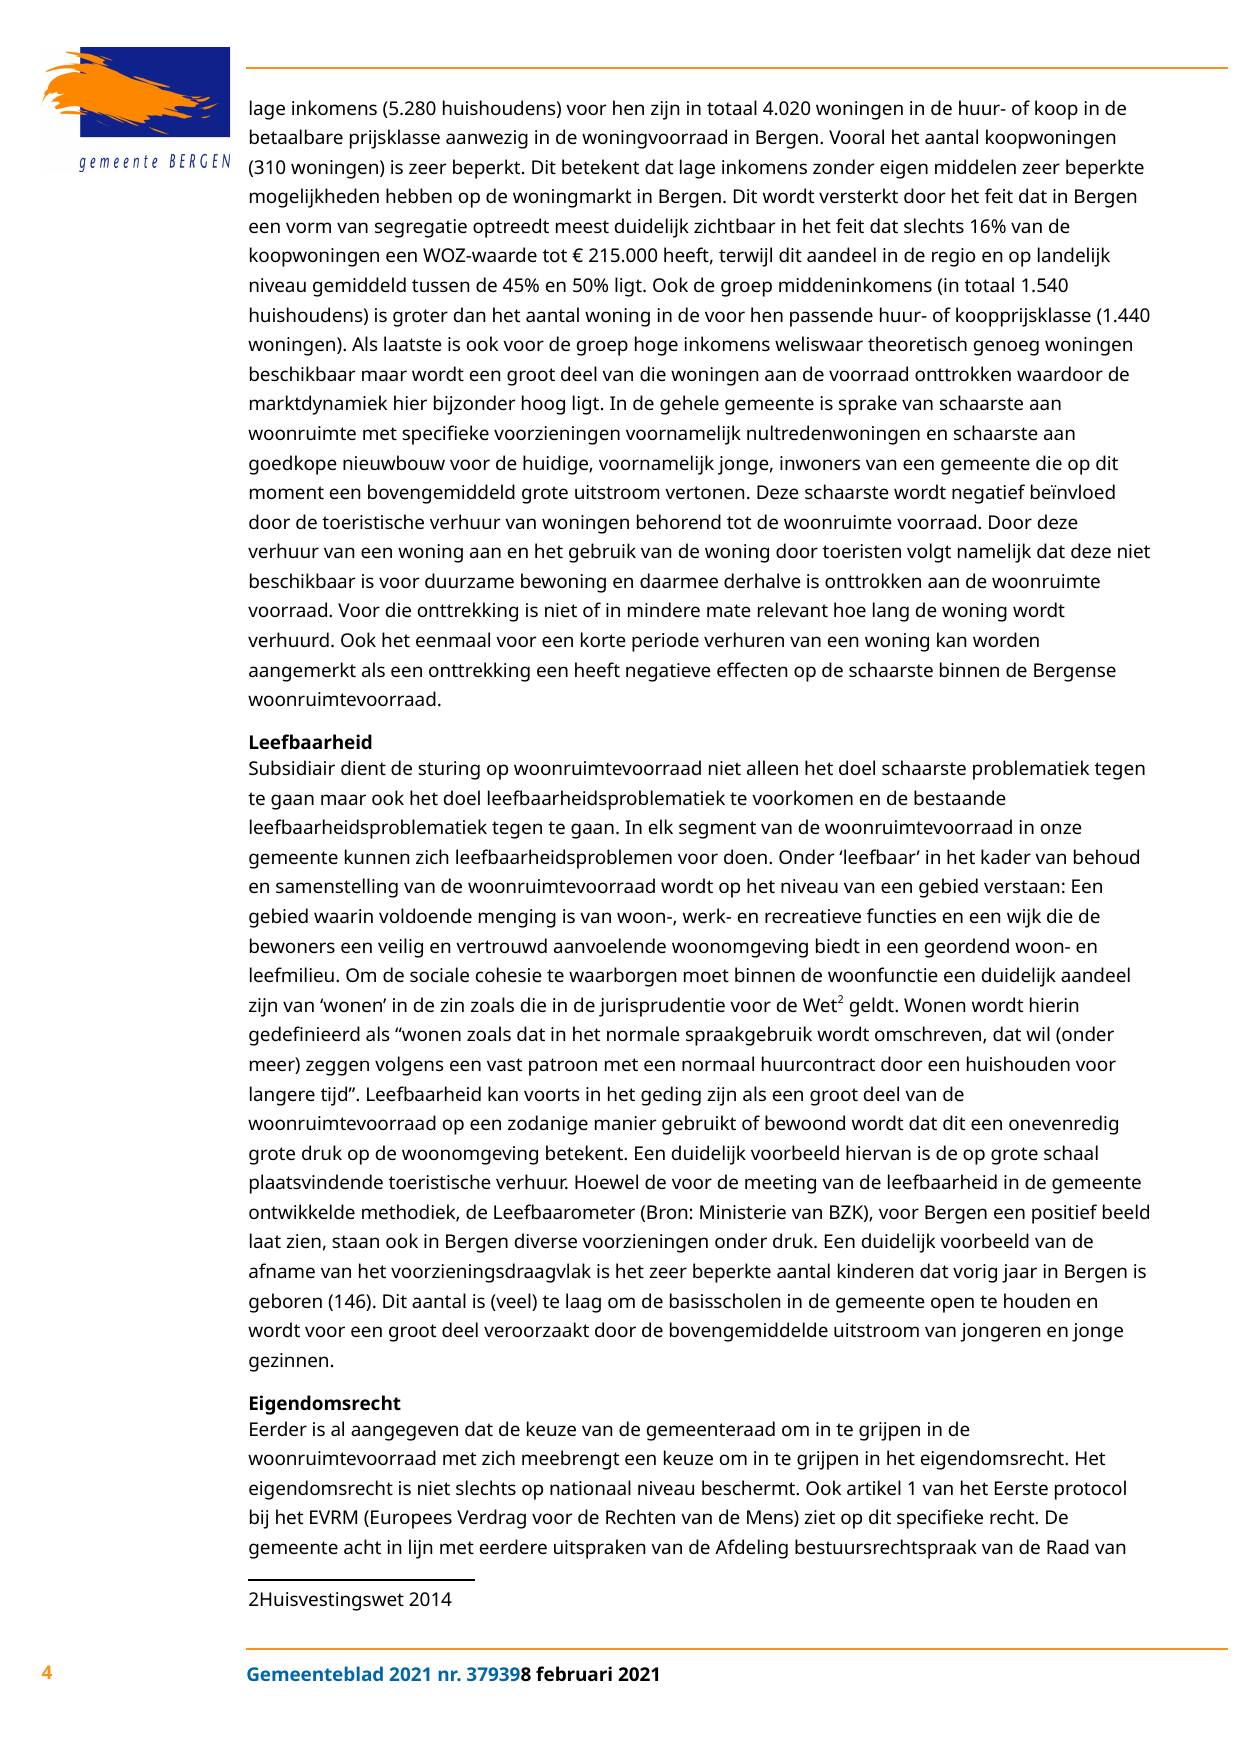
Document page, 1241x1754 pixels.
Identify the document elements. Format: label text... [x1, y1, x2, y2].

text Leefbaarheid [248, 729, 1152, 755]
text Eigendomsrecht [248, 1390, 1152, 1416]
text Huisvestingswet 2014 [248, 1586, 1152, 1612]
text Eerder is al aangegeven dat de keuze van de gemeenteraad om in te grijpen in de woonruimtevoorraad met zich meebrengt een keuze om in te grijpen in het eigendomsrecht. Het eigendomsrecht is niet slechts op nationaal niveau beschermt. Ook artikel 1 van het Eerste protocol bij het EVRM (Europees Verdrag voor de Rechten van de Mens) ziet op dit specifieke recht. De gemeente acht in lijn met eerdere uitspraken van de Afdeling bestuursrechtspraak van de Raad van [248, 1416, 1152, 1560]
picture [41, 47, 231, 172]
text lage inkomens (5.280 huishoudens) voor hen zijn in totaal 4.020 woningen in de huur- of koop in de betaalbare prijsklasse aanwezig in de woningvoorraad in Bergen. Vooral het aantal koopwoningen (310 woningen) is zeer beperkt. Dit betekent dat lage inkomens zonder eigen middelen zeer beperkte mogelijkheden hebben op de woningmarkt in Bergen. Dit wordt versterkt door het feit dat in Bergen een vorm van segregatie optreedt meest duidelijk zichtbaar in het feit dat slechts 16% van de koopwoningen een WOZ-waarde tot € 215.000 heeft, terwijl dit aandeel in de regio en op landelijk niveau gemiddeld tussen de 45% en 50% ligt. Ook de groep middeninkomens (in totaal 1.540 huishoudens) is groter dan het aantal woning in de voor hen passende huur- of koopprijsklasse (1.440 woningen). Als laatste is ook voor de groep hoge inkomens weliswaar theoretisch genoeg woningen beschikbaar maar wordt een groot deel van die woningen aan de voorraad onttrokken waardoor de marktdynamiek hier bijzonder hoog ligt. In de gehele gemeente is sprake van schaarste aan woonruimte met specifieke voorzieningen voornamelijk nultredenwoningen en schaarste aan goedkope nieuwbouw voor de huidige, voornamelijk jonge, inwoners van een gemeente die op dit moment een bovengemiddeld grote uitstroom vertonen. Deze schaarste wordt negatief beïnvloed door de toeristische verhuur van woningen behorend tot de woonruimte voorraad. Door deze verhuur van een woning aan en het gebruik van de woning door toeristen volgt namelijk dat deze niet beschikbaar is voor duurzame bewoning en daarmee derhalve is onttrokken aan de woonruimte voorraad. Voor die onttrekking is niet of in mindere mate relevant hoe lang de woning wordt verhuurd. Ook het eenmaal voor een korte periode verhuren van een woning kan worden aangemerkt als een onttrekking een heeft negatieve effecten op de schaarste binnen de Bergense woonruimtevoorraad. [248, 95, 1152, 712]
text Subsidiair dient de sturing op woonruimtevoorraad niet alleen het doel schaarste problematiek tegen te gaan maar ook het doel leefbaarheidsproblematiek te voorkomen en de bestaande leefbaarheidsproblematiek tegen te gaan. In elk segment van de woonruimtevoorraad in onze gemeente kunnen zich leefbaarheidsproblemen voor doen. Onder ‘leefbaar’ in het kader van behoud en samenstelling van de woonruimtevoorraad wordt op het niveau van een gebied verstaan: Een gebied waarin voldoende menging is van woon-, werk- en recreatieve functies en een wijk die de bewoners een veilig en vertrouwd aanvoelende woonomgeving biedt in een geordend woon- en leefmilieu. Om de sociale cohesie te waarborgen moet binnen de woonfunctie een duidelijk aandeel zijn van ‘wonen’ in de zin zoals die in de jurisprudentie voor de Wet geldt. Wonen wordt hierin gedefinieerd als “wonen zoals dat in het normale spraakgebruik wordt omschreven, dat wil (onder meer) zeggen volgens een vast patroon met een normaal huurcontract door een huishouden voor langere tijd”. Leefbaarheid kan voorts in het geding zijn als een groot deel van de woonruimtevoorraad op een zodanige manier gebruikt of bewoond wordt dat dit een onevenredig grote druk op de woonomgeving betekent. Een duidelijk voorbeeld hiervan is de op grote schaal plaatsvindende toeristische verhuur. Hoewel de voor de meeting van de leefbaarheid in de gemeente ontwikkelde methodiek, de Leefbaarometer (Bron: Ministerie van BZK), voor Bergen een positief beeld laat zien, staan ook in Bergen diverse voorzieningen onder druk. Een duidelijk voorbeeld van de afname van het voorzieningsdraagvlak is het zeer beperkte aantal kinderen dat vorig jaar in Bergen is geboren (146). Dit aantal is (veel) te laag om de basisscholen in de gemeente open te houden en wordt voor een groot deel veroorzaakt door de bovengemiddelde uitstroom van jongeren en jonge gezinnen. [248, 755, 1152, 1373]
